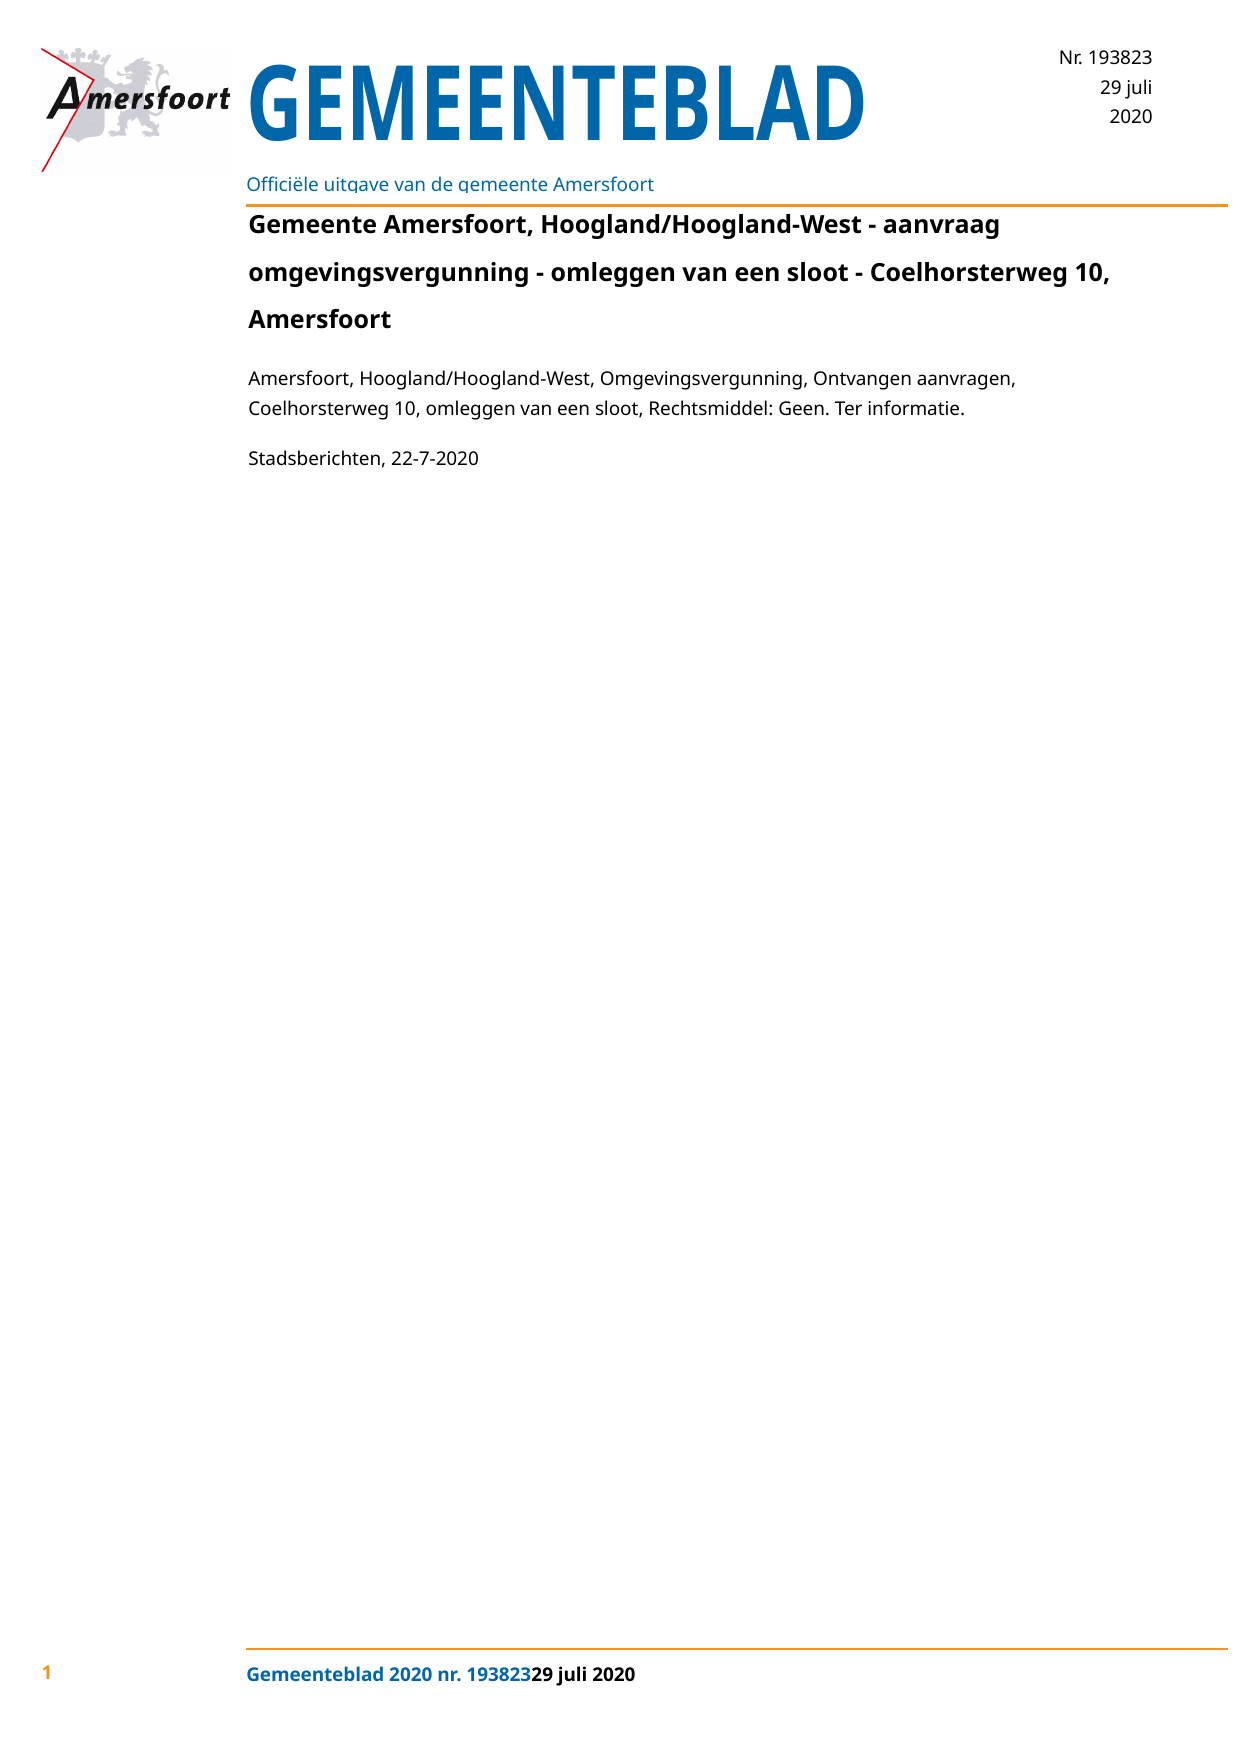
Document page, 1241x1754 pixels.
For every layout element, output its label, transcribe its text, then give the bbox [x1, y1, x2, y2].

picture [41, 47, 231, 172]
text Amersfoort, Hoogland/Hoogland-West, Omgevingsvergunning, Ontvangen aanvragen, Coelhorsterweg 10, omleggen van een sloot, Rechtsmiddel: Geen. Ter informatie. [248, 366, 1152, 421]
text Gemeente Amersfoort, Hoogland/Hoogland-West - aanvraag omgevingsvergunning - omleggen van een sloot - Coelhorsterweg 10, Amersfoort [248, 207, 1152, 336]
text Stadsberichten, 22-7-2020 [248, 446, 1152, 471]
